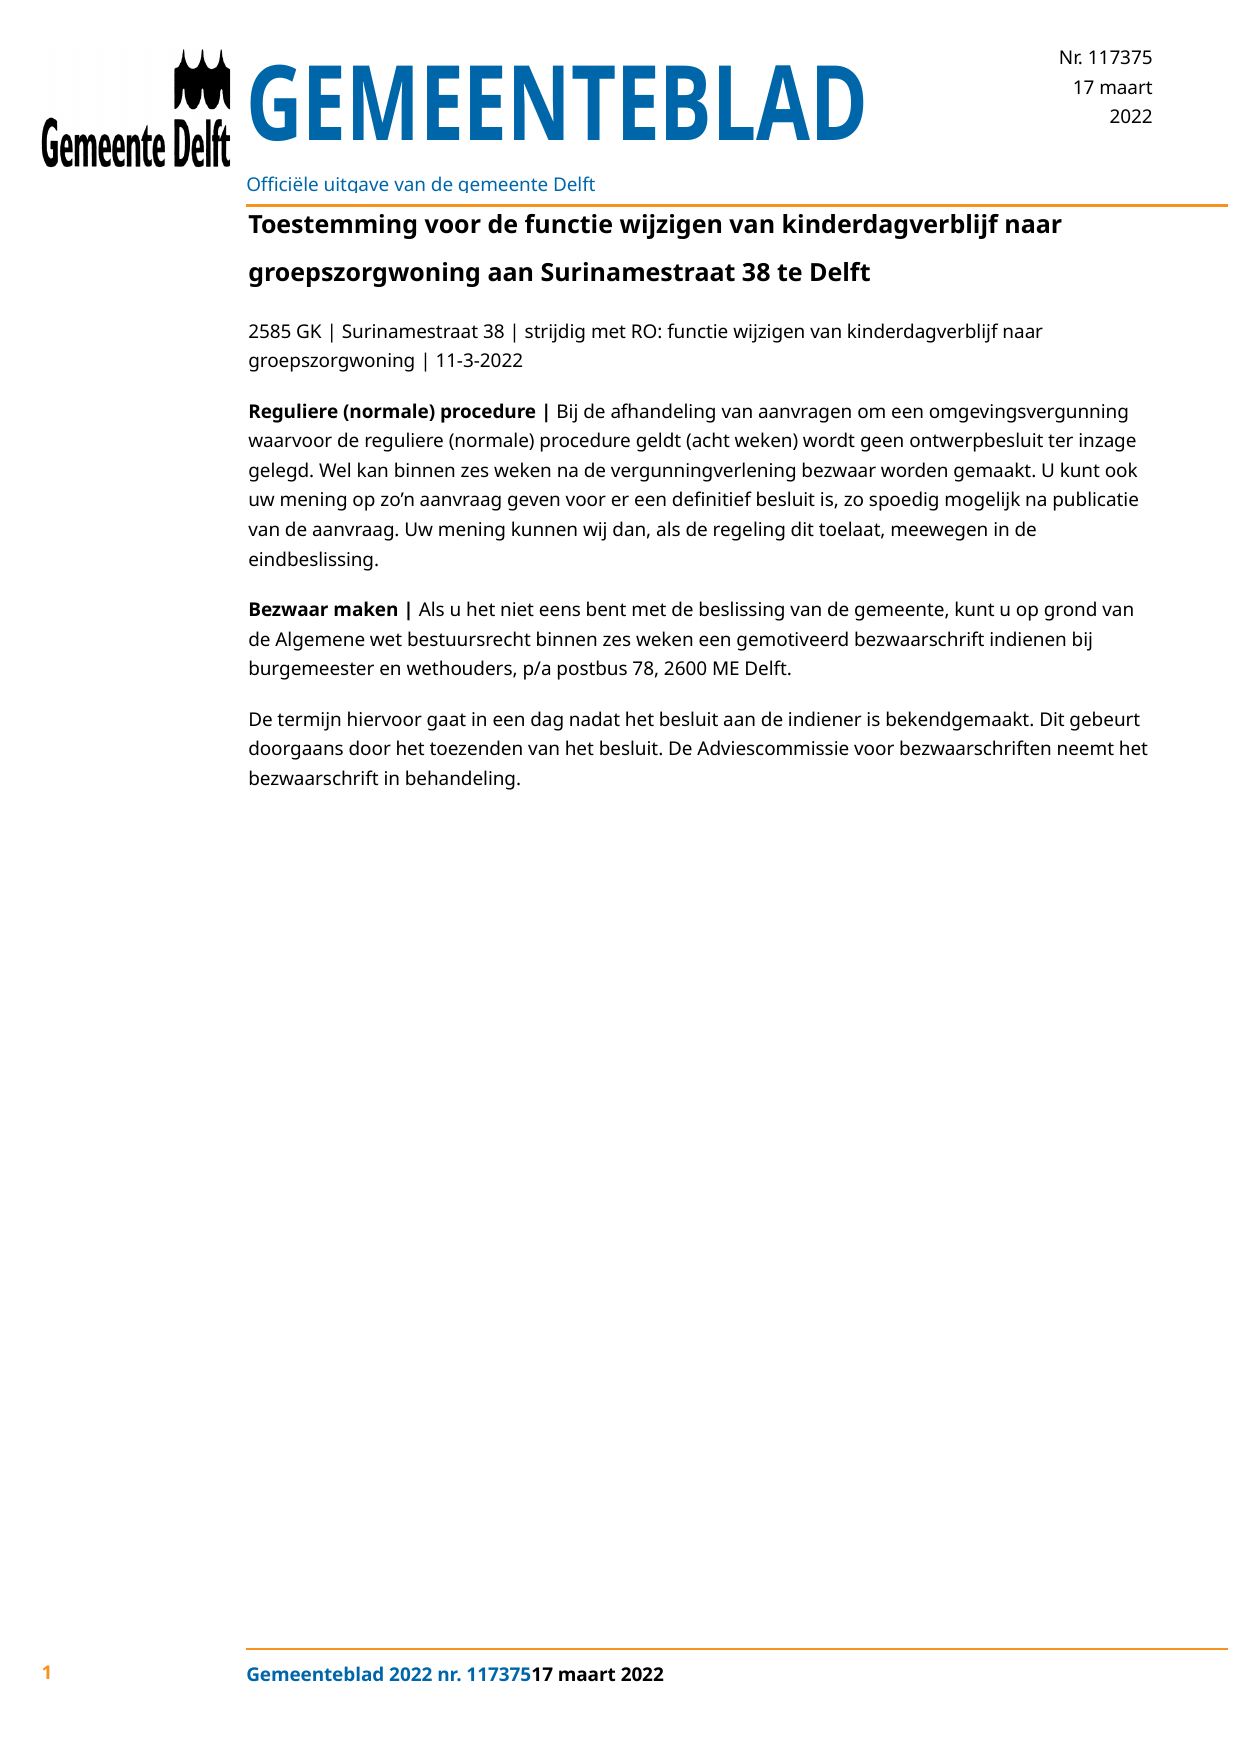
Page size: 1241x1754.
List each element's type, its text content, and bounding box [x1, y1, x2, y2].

text Toestemming voor de functie wijzigen van kinderdagverblijf naar groepszorgwoning aan Surinamestraat 38 te Delft [248, 207, 1152, 288]
text Bezwaar maken | Als u het niet eens bent met de beslissing van de gemeente, kunt u op grond van de Algemene wet bestuursrecht binnen zes weken een gemotiveerd bezwaarschrift indienen bij burgemeester en wethouders, p/a postbus 78, 2600 ME Delft. [248, 596, 1152, 681]
text 2585 GK | Surinamestraat 38 | strijdig met RO: functie wijzigen van kinderdagverblijf naar groepszorgwoning | 11-3-2022 [248, 318, 1152, 373]
picture [41, 47, 231, 172]
text Reguliere (normale) procedure | Bij de afhandeling van aanvragen om een omgevingsvergunning waarvoor de reguliere (normale) procedure geldt (acht weken) wordt geen ontwerpbesluit ter inzage gelegd. Wel kan binnen zes weken na de vergunningverlening bezwaar worden gemaakt. U kunt ook uw mening op zo’n aanvraag geven voor er een definitief besluit is, zo spoedig mogelijk na publicatie van de aanvraag. Uw mening kunnen wij dan, als de regeling dit toelaat, meewegen in de eindbeslissing. [248, 398, 1152, 572]
text De termijn hiervoor gaat in een dag nadat het besluit aan de indiener is bekendgemaakt. Dit gebeurt doorgaans door het toezenden van het besluit. De Adviescommissie voor bezwaarschriften neemt het bezwaarschrift in behandeling. [248, 706, 1152, 791]
